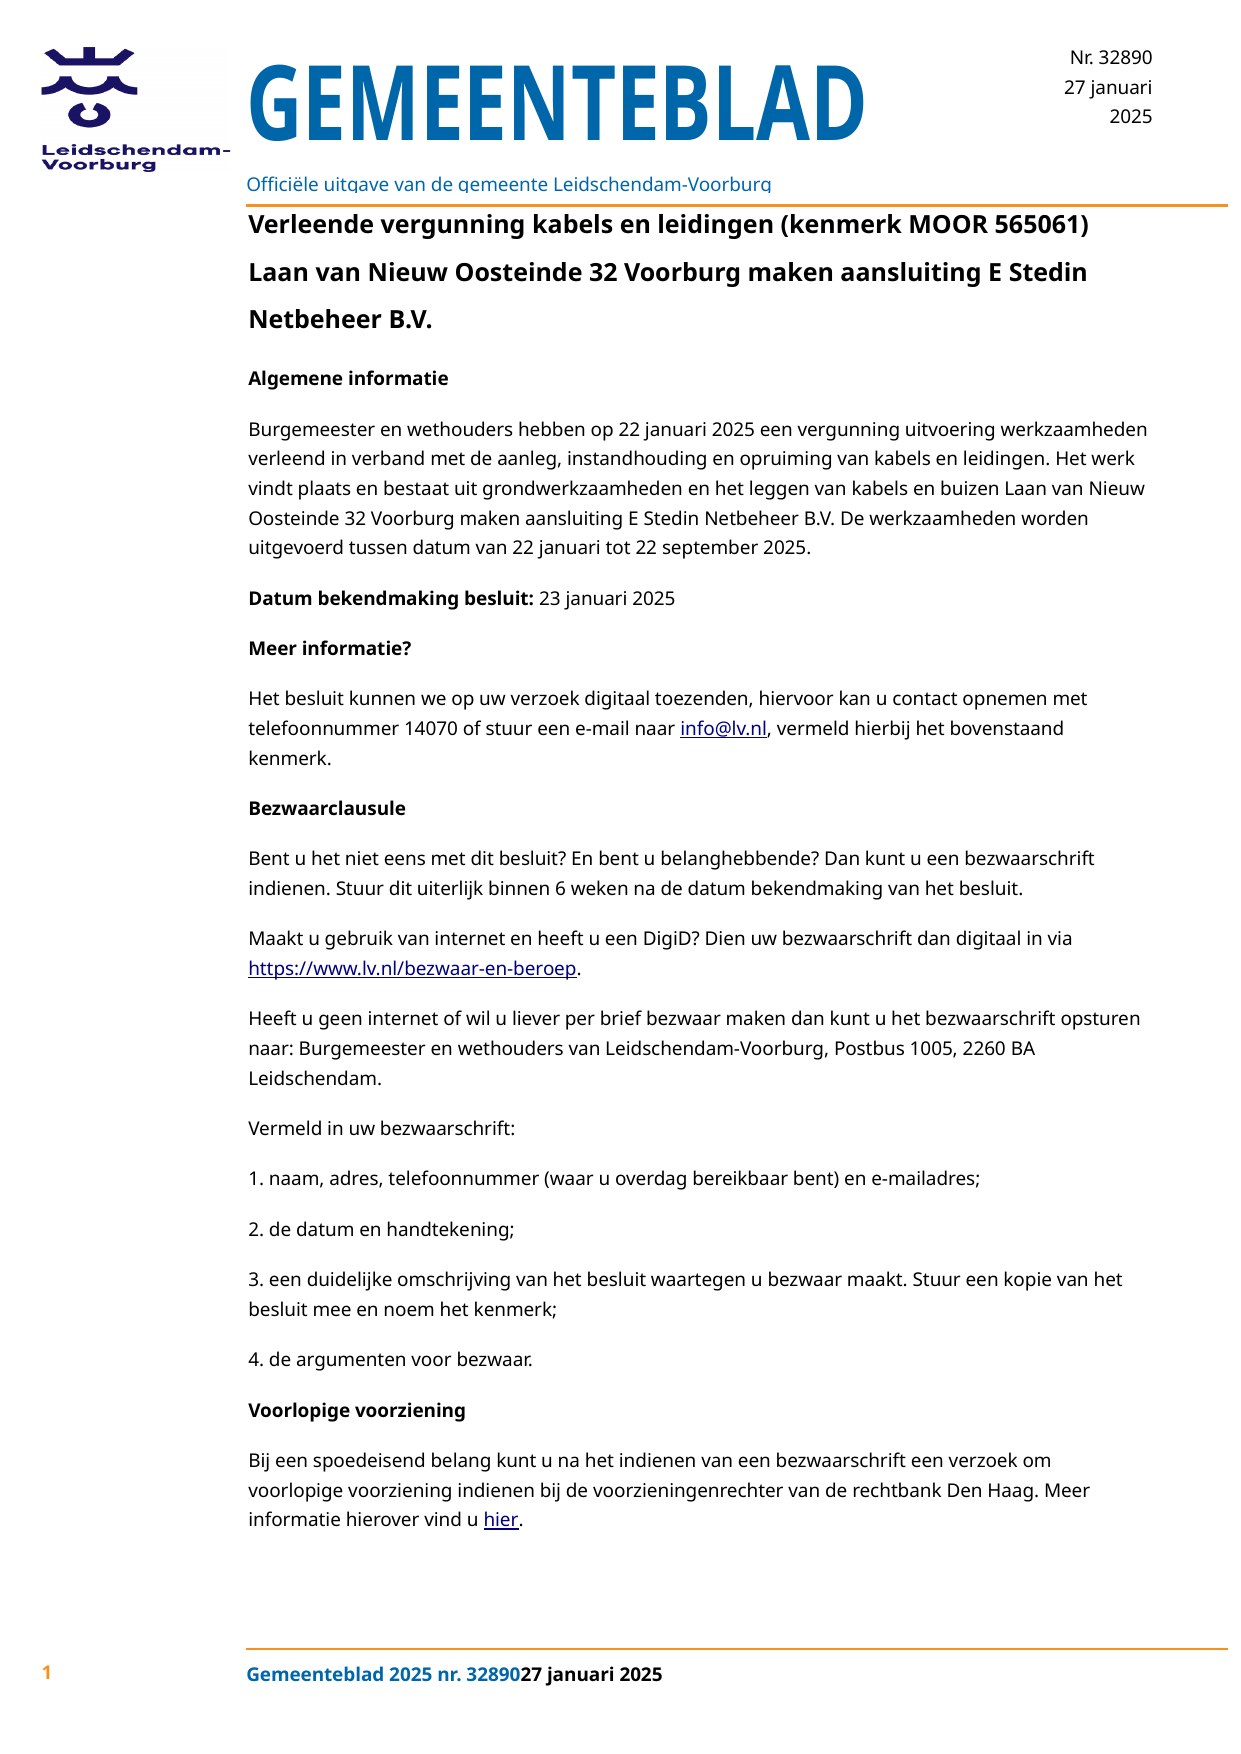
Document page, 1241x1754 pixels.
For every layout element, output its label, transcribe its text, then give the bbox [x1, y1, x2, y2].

text 4. de argumenten voor bezwaar. [248, 1346, 1152, 1372]
text Bent u het niet eens met dit besluit? En bent u belanghebbende? Dan kunt u een bezwaarschrift indienen. Stuur dit uiterlijk binnen 6 weken na de datum bekendmaking van het besluit. [248, 846, 1152, 901]
text 2. de datum en handtekening; [248, 1216, 1152, 1242]
text Algemene informatie [248, 366, 1152, 391]
text 1. naam, adres, telefoonnummer (waar u overdag bereikbaar bent) en e-mailadres; [248, 1166, 1152, 1191]
text Bezwaarclausule [248, 795, 1152, 821]
text Voorlopige voorziening [248, 1397, 1152, 1422]
text Meer informatie? [248, 635, 1152, 661]
text Datum bekendmaking besluit: 23 januari 2025 [248, 585, 1152, 610]
text Verleende vergunning kabels en leidingen (kenmerk MOOR 565061) Laan van Nieuw Oosteinde 32 Voorburg maken aansluiting E Stedin Netbeheer B.V. [248, 207, 1152, 336]
text Bij een spoedeisend belang kunt u na het indienen van een bezwaarschrift een verzoek om voorlopige voorziening indienen bij de voorzieningenrechter van de rechtbank Den Haag. Meer informatie hierover vind u hier. [248, 1447, 1152, 1532]
text 3. een duidelijke omschrijving van het besluit waartegen u bezwaar maakt. Stuur een kopie van het besluit mee en noem het kenmerk; [248, 1266, 1152, 1322]
text Maakt u gebruik van internet en heeft u een DigiD? Dien uw bezwaarschrift dan digitaal in via https://www.lv.nl/bezwaar-en-beroep. [248, 926, 1152, 981]
text Vermeld in uw bezwaarschrift: [248, 1115, 1152, 1141]
text Heeft u geen internet of wil u liever per brief bezwaar maken dan kunt u het bezwaarschrift opsturen naar: Burgemeester en wethouders van Leidschendam-Voorburg, Postbus 1005, 2260 BA Leidschendam. [248, 1006, 1152, 1090]
picture [41, 47, 231, 172]
text Het besluit kunnen we op uw verzoek digitaal toezenden, hiervoor kan u contact opnemen met telefoonnummer 14070 of stuur een e-mail naar info@lv.nl, vermeld hierbij het bovenstaand kenmerk. [248, 686, 1152, 770]
text Burgemeester en wethouders hebben op 22 januari 2025 een vergunning uitvoering werkzaamheden verleend in verband met de aanleg, instandhouding en opruiming van kabels en leidingen. Het werk vindt plaats en bestaat uit grondwerkzaamheden en het leggen van kabels en buizen Laan van Nieuw Oosteinde 32 Voorburg maken aansluiting E Stedin Netbeheer B.V. De werkzaamheden worden uitgevoerd tussen datum van 22 januari tot 22 september 2025. [248, 416, 1152, 560]
